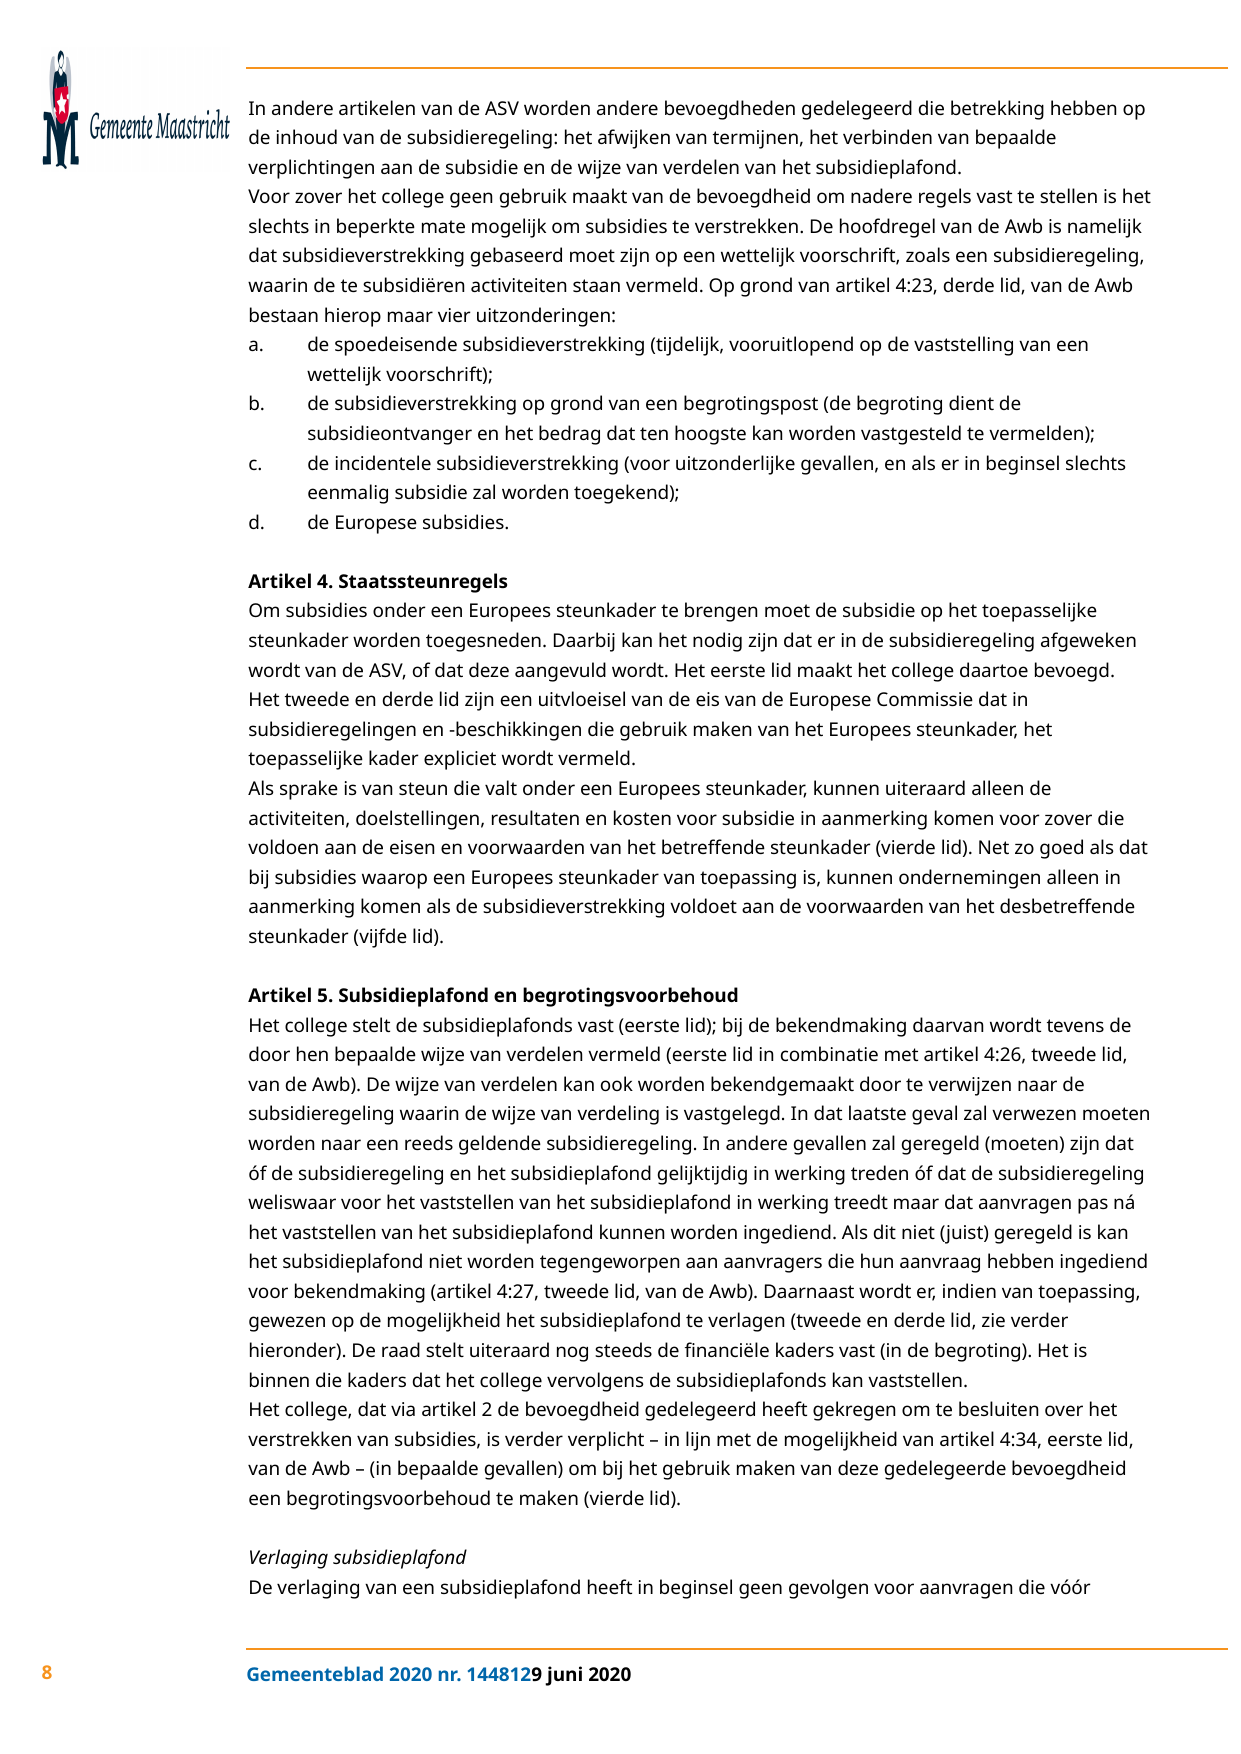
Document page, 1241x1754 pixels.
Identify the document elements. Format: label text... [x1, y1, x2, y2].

text Verlaging subsidieplafond [248, 1544, 1152, 1570]
text Als sprake is van steun die valt onder een Europees steunkader, kunnen uiteraard alleen de activiteiten, doelstellingen, resultaten en kosten voor subsidie in aanmerking komen voor zover die voldoen aan de eisen en voorwaarden van het betreffende steunkader (vierde lid). Net zo goed als dat bij subsidies waarop een Europees steunkader van toepassing is, kunnen ondernemingen alleen in aanmerking komen als de subsidieverstrekking voldoet aan de voorwaarden van het desbetreffende steunkader (vijfde lid). [248, 775, 1152, 949]
text Het college, dat via artikel 2 de bevoegdheid gedelegeerd heeft gekregen om te besluiten over het verstrekken van subsidies, is verder verplicht – in lijn met de mogelijkheid van artikel 4:34, eerste lid, van de Awb – (in bepaalde gevallen) om bij het gebruik maken van deze gedelegeerde bevoegdheid een begrotingsvoorbehoud te maken (vierde lid). [248, 1396, 1152, 1511]
list de Europese subsidies. [248, 509, 1152, 535]
text Artikel 4. Staatssteunregels [248, 568, 1152, 594]
text Om subsidies onder een Europees steunkader te brengen moet de subsidie op het toepasselijke steunkader worden toegesneden. Daarbij kan het nodig zijn dat er in de subsidieregeling afgeweken wordt van de ASV, of dat deze aangevuld wordt. Het eerste lid maakt het college daartoe bevoegd. [248, 598, 1152, 683]
text Voor zover het college geen gebruik maakt van de bevoegdheid om nadere regels vast te stellen is het slechts in beperkte mate mogelijk om subsidies te verstrekken. De hoofdregel van de Awb is namelijk dat subsidieverstrekking gebaseerd moet zijn op een wettelijk voorschrift, zoals een subsidieregeling, waarin de te subsidiëren activiteiten staan vermeld. Op grond van artikel 4:23, derde lid, van de Awb bestaan hierop maar vier uitzonderingen: [248, 183, 1152, 328]
text Artikel 5. Subsidieplafond en begrotingsvoorbehoud [248, 982, 1152, 1008]
text De verlaging van een subsidieplafond heeft in beginsel geen gevolgen voor aanvragen die vóór [248, 1574, 1152, 1600]
list de subsidieverstrekking op grond van een begrotingspost (de begroting dient de subsidieontvanger en het bedrag dat ten hoogste kan worden vastgesteld te vermelden); [248, 391, 1152, 446]
list de incidentele subsidieverstrekking (voor uitzonderlijke gevallen, en als er in beginsel slechts eenmalig subsidie zal worden toegekend); [248, 450, 1152, 505]
list de spoedeisende subsidieverstrekking (tijdelijk, vooruitlopend op de vaststelling van een wettelijk voorschrift); [248, 331, 1152, 387]
text In andere artikelen van de ASV worden andere bevoegdheden gedelegeerd die betrekking hebben op de inhoud van de subsidieregeling: het afwijken van termijnen, het verbinden van bepaalde verplichtingen aan de subsidie en de wijze van verdelen van het subsidieplafond. [248, 95, 1152, 180]
text Het college stelt de subsidieplafonds vast (eerste lid); bij de bekendmaking daarvan wordt tevens de door hen bepaalde wijze van verdelen vermeld (eerste lid in combinatie met artikel 4:26, tweede lid, van de Awb). De wijze van verdelen kan ook worden bekendgemaakt door te verwijzen naar de subsidieregeling waarin de wijze van verdeling is vastgelegd. In dat laatste geval zal verwezen moeten worden naar een reeds geldende subsidieregeling. In andere gevallen zal geregeld (moeten) zijn dat óf de subsidieregeling en het subsidieplafond gelijktijdig in werking treden óf dat de subsidieregeling weliswaar voor het vaststellen van het subsidieplafond in werking treedt maar dat aanvragen pas ná het vaststellen van het subsidieplafond kunnen worden ingediend. Als dit niet (juist) geregeld is kan het subsidieplafond niet worden tegengeworpen aan aanvragers die hun aanvraag hebben ingediend voor bekendmaking (artikel 4:27, tweede lid, van de Awb). Daarnaast wordt er, indien van toepassing, gewezen op de mogelijkheid het subsidieplafond te verlagen (tweede en derde lid, zie verder hieronder). De raad stelt uiteraard nog steeds de financiële kaders vast (in de begroting). Het is binnen die kaders dat het college vervolgens de subsidieplafonds kan vaststellen. [248, 1012, 1152, 1393]
picture [41, 47, 231, 172]
text Het tweede en derde lid zijn een uitvloeisel van de eis van de Europese Commissie dat in subsidieregelingen en -beschikkingen die gebruik maken van het Europees steunkader, het toepasselijke kader expliciet wordt vermeld. [248, 686, 1152, 771]
